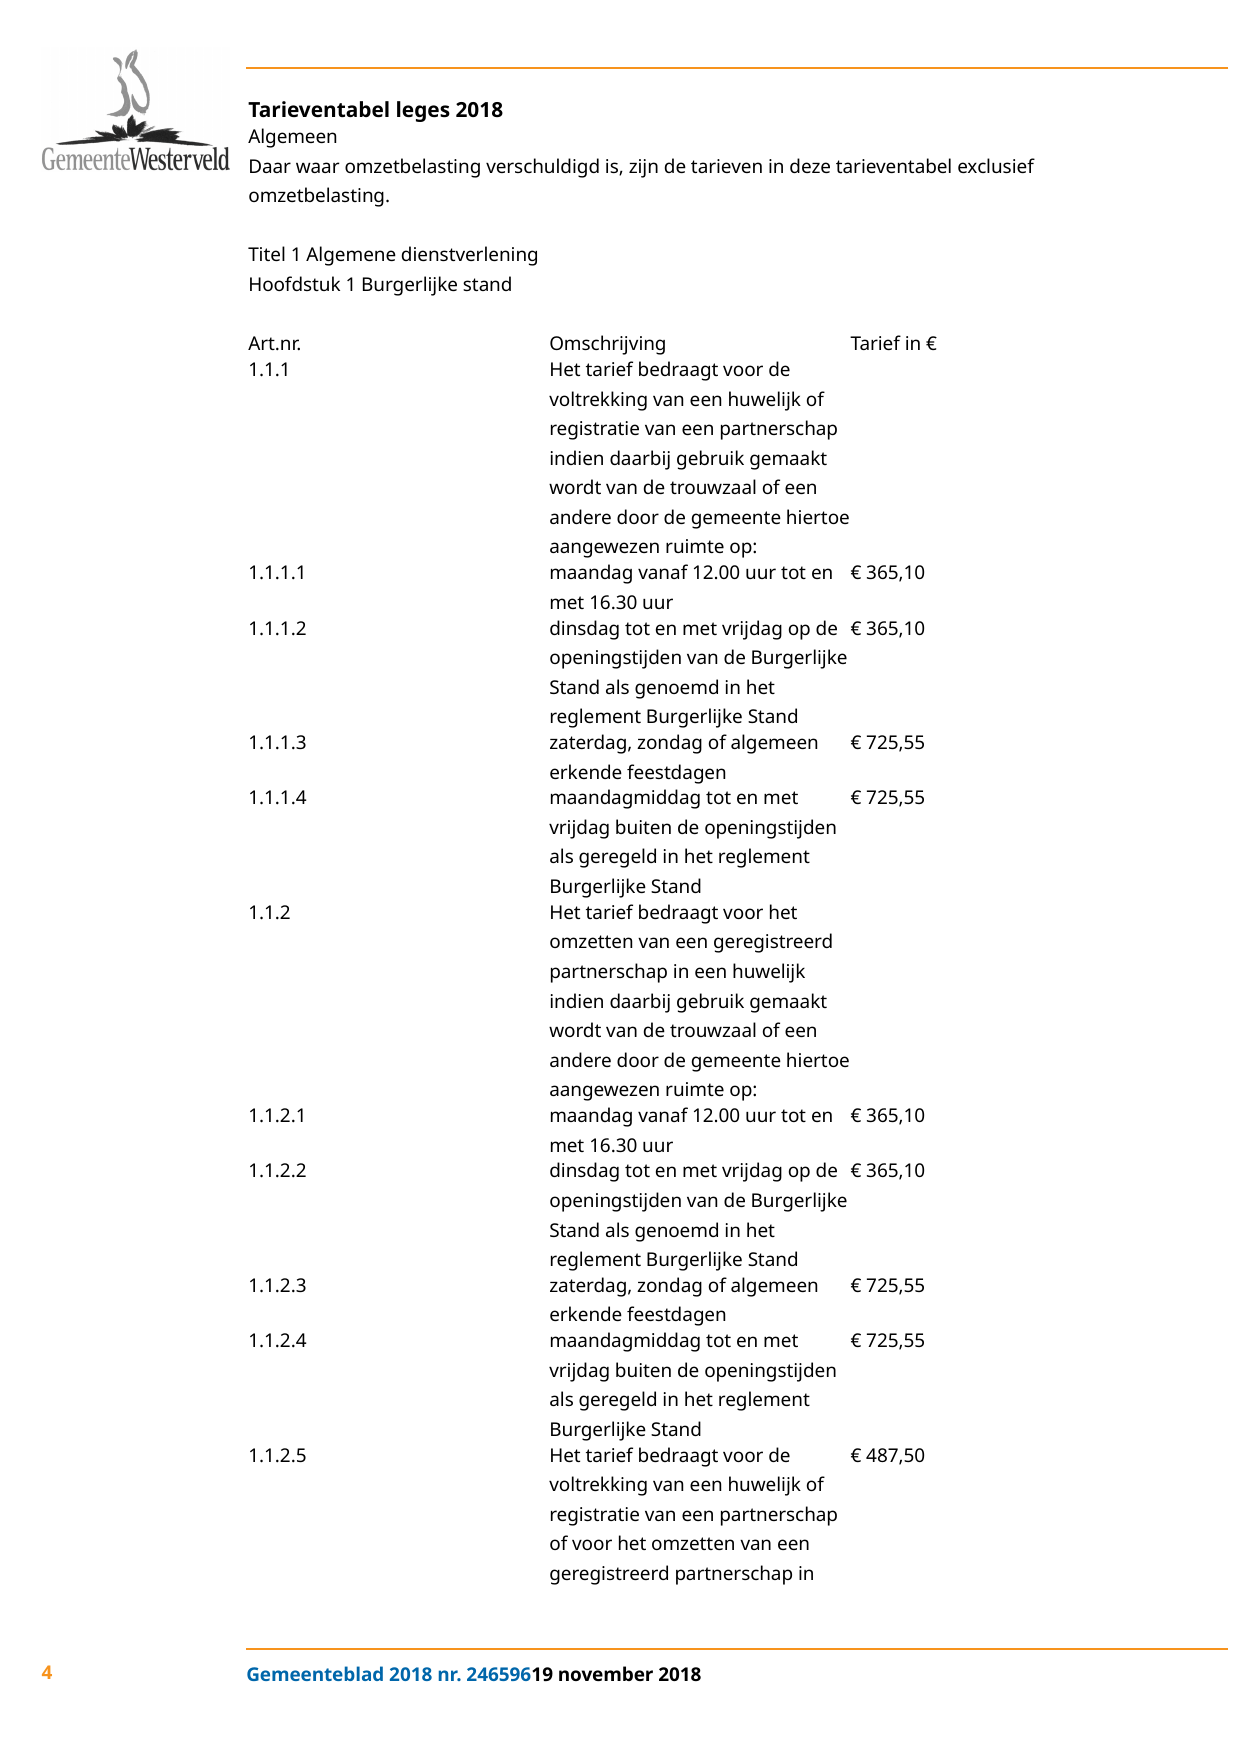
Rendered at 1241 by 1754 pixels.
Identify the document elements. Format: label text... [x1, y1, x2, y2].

table_cell maandagmiddag tot en met vrijdag buiten de openingstijden als geregeld in het reglement Burgerlijke Stand [549, 1328, 850, 1442]
text Algemeen [248, 123, 1152, 149]
table_cell 1.1.1.4 [248, 785, 549, 899]
table_cell 1.1.2.4 [248, 1328, 549, 1442]
table_cell 1.1.2.5 [248, 1442, 549, 1586]
picture [41, 47, 231, 172]
table_cell [850, 356, 1152, 559]
table_cell 1.1.2.1 [248, 1102, 549, 1158]
table_cell maandag vanaf 12.00 uur tot en met 16.30 uur [549, 1102, 850, 1158]
table_cell Het tarief bedraagt voor de voltrekking van een huwelijk of registratie van een partnerschap indien daarbij gebruik gemaakt wordt van de trouwzaal of een andere door de gemeente hiertoe aangewezen ruimte op: [549, 356, 850, 559]
table_header Art.nr. [248, 331, 549, 356]
table_cell dinsdag tot en met vrijdag op de openingstijden van de Burgerlijke Stand als genoemd in het reglement Burgerlijke Stand [549, 615, 850, 729]
table_cell 1.1.2.3 [248, 1272, 549, 1327]
table_cell 1.1.1.2 [248, 615, 549, 729]
table_cell dinsdag tot en met vrijdag op de openingstijden van de Burgerlijke Stand als genoemd in het reglement Burgerlijke Stand [549, 1158, 850, 1272]
table_cell € 365,10 [850, 615, 1152, 729]
table_cell € 725,55 [850, 785, 1152, 899]
table_cell maandagmiddag tot en met vrijdag buiten de openingstijden als geregeld in het reglement Burgerlijke Stand [549, 785, 850, 899]
table_cell 1.1.1.3 [248, 729, 549, 784]
table_cell € 365,10 [850, 1158, 1152, 1272]
table_cell zaterdag, zondag of algemeen erkende feestdagen [549, 1272, 850, 1327]
text Titel 1 Algemene dienstverlening [248, 242, 1152, 267]
text Daar waar omzetbelasting verschuldigd is, zijn de tarieven in deze tarieventabel exclusief omzetbelasting. [248, 153, 1152, 208]
text Hoofdstuk 1 Burgerlijke stand [248, 271, 1152, 297]
table_cell [850, 899, 1152, 1102]
table_cell Het tarief bedraagt voor het omzetten van een geregistreerd partnerschap in een huwelijk indien daarbij gebruik gemaakt wordt van de trouwzaal of een andere door de gemeente hiertoe aangewezen ruimte op: [549, 899, 850, 1102]
table_cell € 725,55 [850, 1328, 1152, 1442]
table_cell 1.1.1.1 [248, 560, 549, 615]
table_header Tarief in € [850, 331, 1152, 356]
table_cell 1.1.1 [248, 356, 549, 559]
table_cell 1.1.2.2 [248, 1158, 549, 1272]
table_cell € 725,55 [850, 729, 1152, 784]
table_cell € 725,55 [850, 1272, 1152, 1327]
table_cell zaterdag, zondag of algemeen erkende feestdagen [549, 729, 850, 784]
table_cell 1.1.2 [248, 899, 549, 1102]
table_header Omschrijving [549, 331, 850, 356]
table_cell maandag vanaf 12.00 uur tot en met 16.30 uur [549, 560, 850, 615]
text Tarieventabel leges 2018 [248, 95, 1152, 123]
table_cell Het tarief bedraagt voor de voltrekking van een huwelijk of registratie van een partnerschap of voor het omzetten van een geregistreerd partnerschap in [549, 1442, 850, 1586]
table_cell € 487,50 [850, 1442, 1152, 1586]
table_cell € 365,10 [850, 1102, 1152, 1158]
table_cell € 365,10 [850, 560, 1152, 615]
